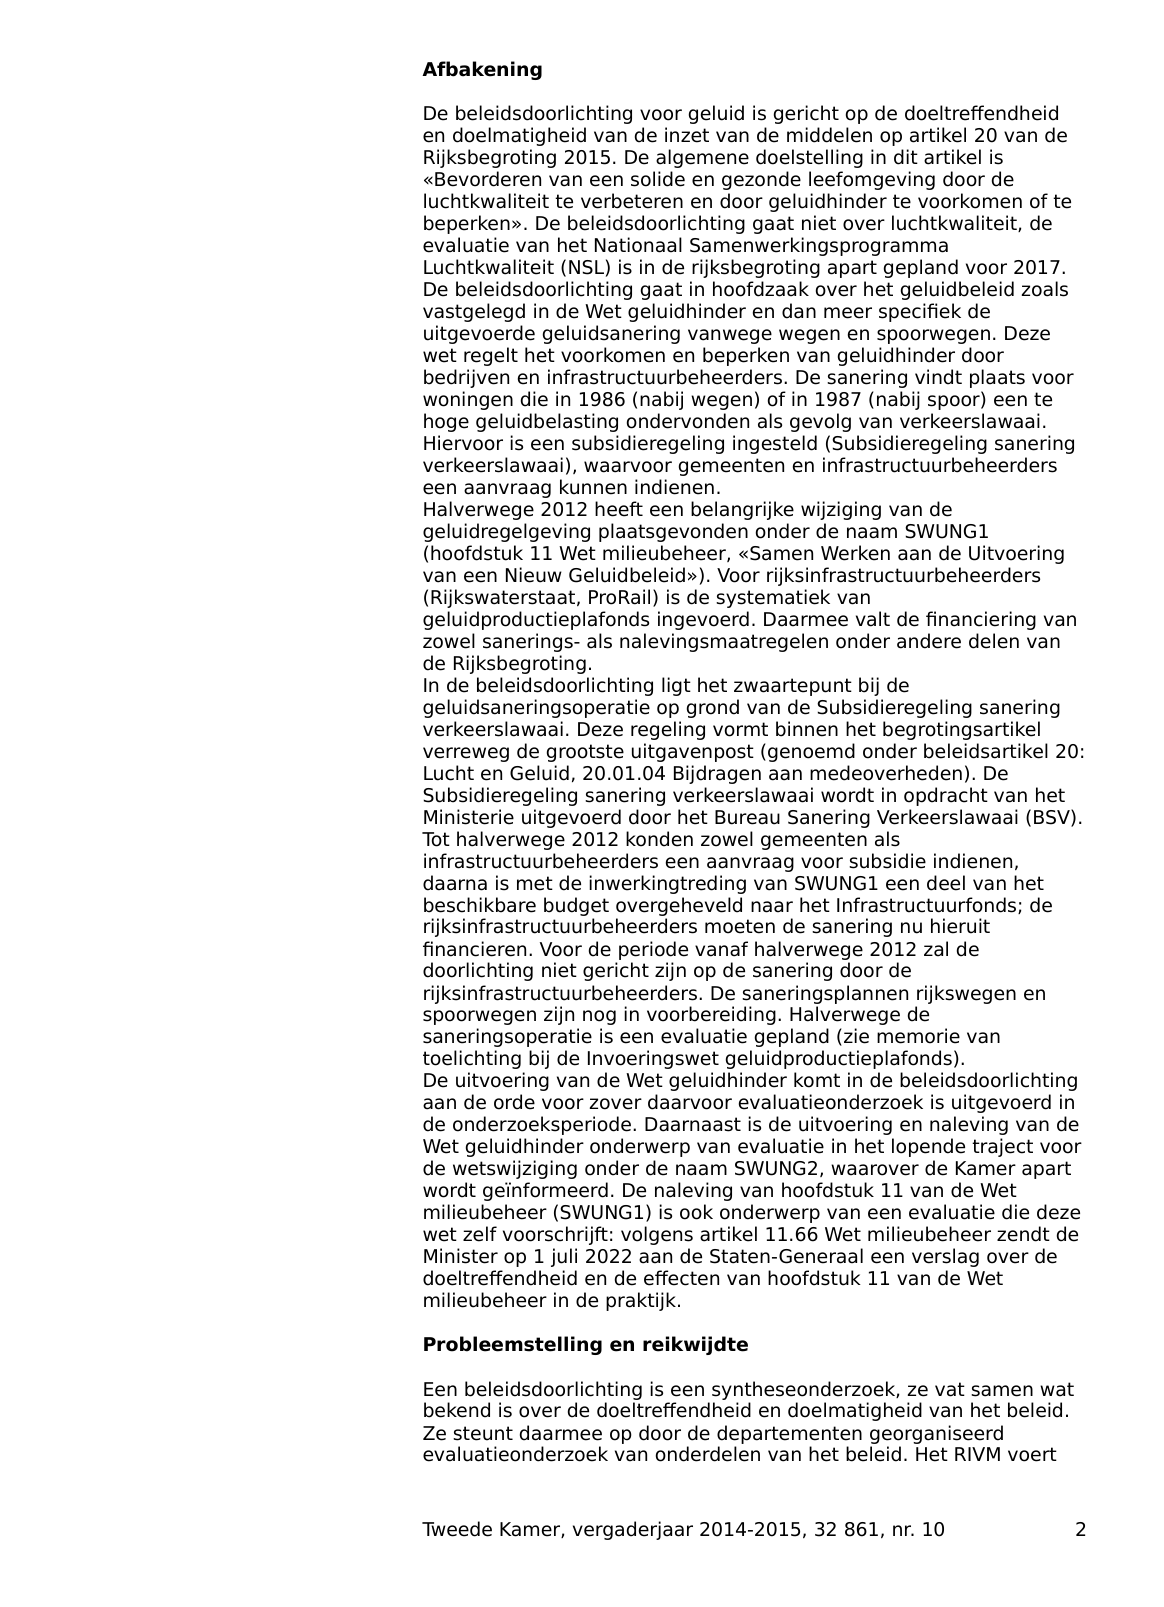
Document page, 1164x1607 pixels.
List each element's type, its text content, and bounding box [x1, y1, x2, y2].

text In de beleidsdoorlichting ligt het zwaartepunt bij de geluidsaneringsoperatie op grond van de Subsidieregeling sanering verkeerslawaai. Deze regeling vormt binnen het begrotingsartikel verreweg de grootste uitgavenpost (genoemd onder beleidsartikel 20: Lucht en Geluid, 20.01.04 Bijdragen aan medeoverheden). De Subsidieregeling sanering verkeerslawaai wordt in opdracht van het Ministerie uitgevoerd door het Bureau Sanering Verkeerslawaai (BSV). Tot halverwege 2012 konden zowel gemeenten als infrastructuurbeheerders een aanvraag voor subsidie indienen, daarna is met de inwerkingtreding van SWUNG1 een deel van het beschikbare budget overgeheveld naar het Infrastructuurfonds; de rijksinfrastructuurbeheerders moeten de sanering nu hieruit financieren. Voor de periode vanaf halverwege 2012 zal de doorlichting niet gericht zijn op de sanering door de rijksinfrastructuurbeheerders. De saneringsplannen rijkswegen en spoorwegen zijn nog in voorbereiding. Halverwege de saneringsoperatie is een evaluatie gepland (zie memorie van toelichting bij de Invoeringswet geluidproductieplafonds). [422, 675, 1087, 1070]
text De beleidsdoorlichting gaat in hoofdzaak over het geluidbeleid zoals vastgelegd in de Wet geluidhinder en dan meer specifiek de uitgevoerde geluidsanering vanwege wegen en spoorwegen. Deze wet regelt het voorkomen en beperken van geluidhinder door bedrijven en infrastructuurbeheerders. De sanering vindt plaats voor woningen die in 1986 (nabij wegen) of in 1987 (nabij spoor) een te hoge geluidbelasting ondervonden als gevolg van verkeerslawaai. Hiervoor is een subsidieregeling ingesteld (Subsidieregeling sanering verkeerslawaai), waarvoor gemeenten en infrastructuurbeheerders een aanvraag kunnen indienen. [422, 279, 1087, 499]
subtitle Afbakening [422, 59, 1087, 81]
text Halverwege 2012 heeft een belangrijke wijziging van de geluidregelgeving plaatsgevonden onder de naam SWUNG1 (hoofdstuk 11 Wet milieubeheer, «Samen Werken aan de Uitvoering van een Nieuw Geluidbeleid»). Voor rijksinfrastructuurbeheerders (Rijkswaterstaat, ProRail) is de systematiek van geluidproductieplafonds ingevoerd. Daarmee valt de financiering van zowel sanerings- als nalevingsmaatregelen onder andere delen van de Rijksbegroting. [422, 499, 1087, 675]
text Een beleidsdoorlichting is een syntheseonderzoek, ze vat samen wat bekend is over de doeltreffendheid en doelmatigheid van het beleid. Ze steunt daarmee op door de departementen georganiseerd evaluatieonderzoek van onderdelen van het beleid. Het RIVM voert [422, 1378, 1087, 1466]
text De uitvoering van de Wet geluidhinder komt in de beleidsdoorlichting aan de orde voor zover daarvoor evaluatieonderzoek is uitgevoerd in de onderzoeksperiode. Daarnaast is de uitvoering en naleving van de Wet geluidhinder onderwerp van evaluatie in het lopende traject voor de wetswijziging onder de naam SWUNG2, waarover de Kamer apart wordt geïnformeerd. De naleving van hoofdstuk 11 van de Wet milieubeheer (SWUNG1) is ook onderwerp van een evaluatie die deze wet zelf voorschrijft: volgens artikel 11.66 Wet milieubeheer zendt de Minister op 1 juli 2022 aan de Staten-Generaal een verslag over de doeltreffendheid en de effecten van hoofdstuk 11 van de Wet milieubeheer in de praktijk. [422, 1070, 1087, 1312]
subtitle Probleemstelling en reikwijdte [422, 1334, 1087, 1356]
text De beleidsdoorlichting voor geluid is gericht op de doeltreffendheid en doelmatigheid van de inzet van de middelen op artikel 20 van de Rijksbegroting 2015. De algemene doelstelling in dit artikel is «Bevorderen van een solide en gezonde leefomgeving door de luchtkwaliteit te verbeteren en door geluidhinder te voorkomen of te beperken». De beleidsdoorlichting gaat niet over luchtkwaliteit, de evaluatie van het Nationaal Samenwerkingsprogramma Luchtkwaliteit (NSL) is in de rijksbegroting apart gepland voor 2017. [422, 103, 1087, 279]
